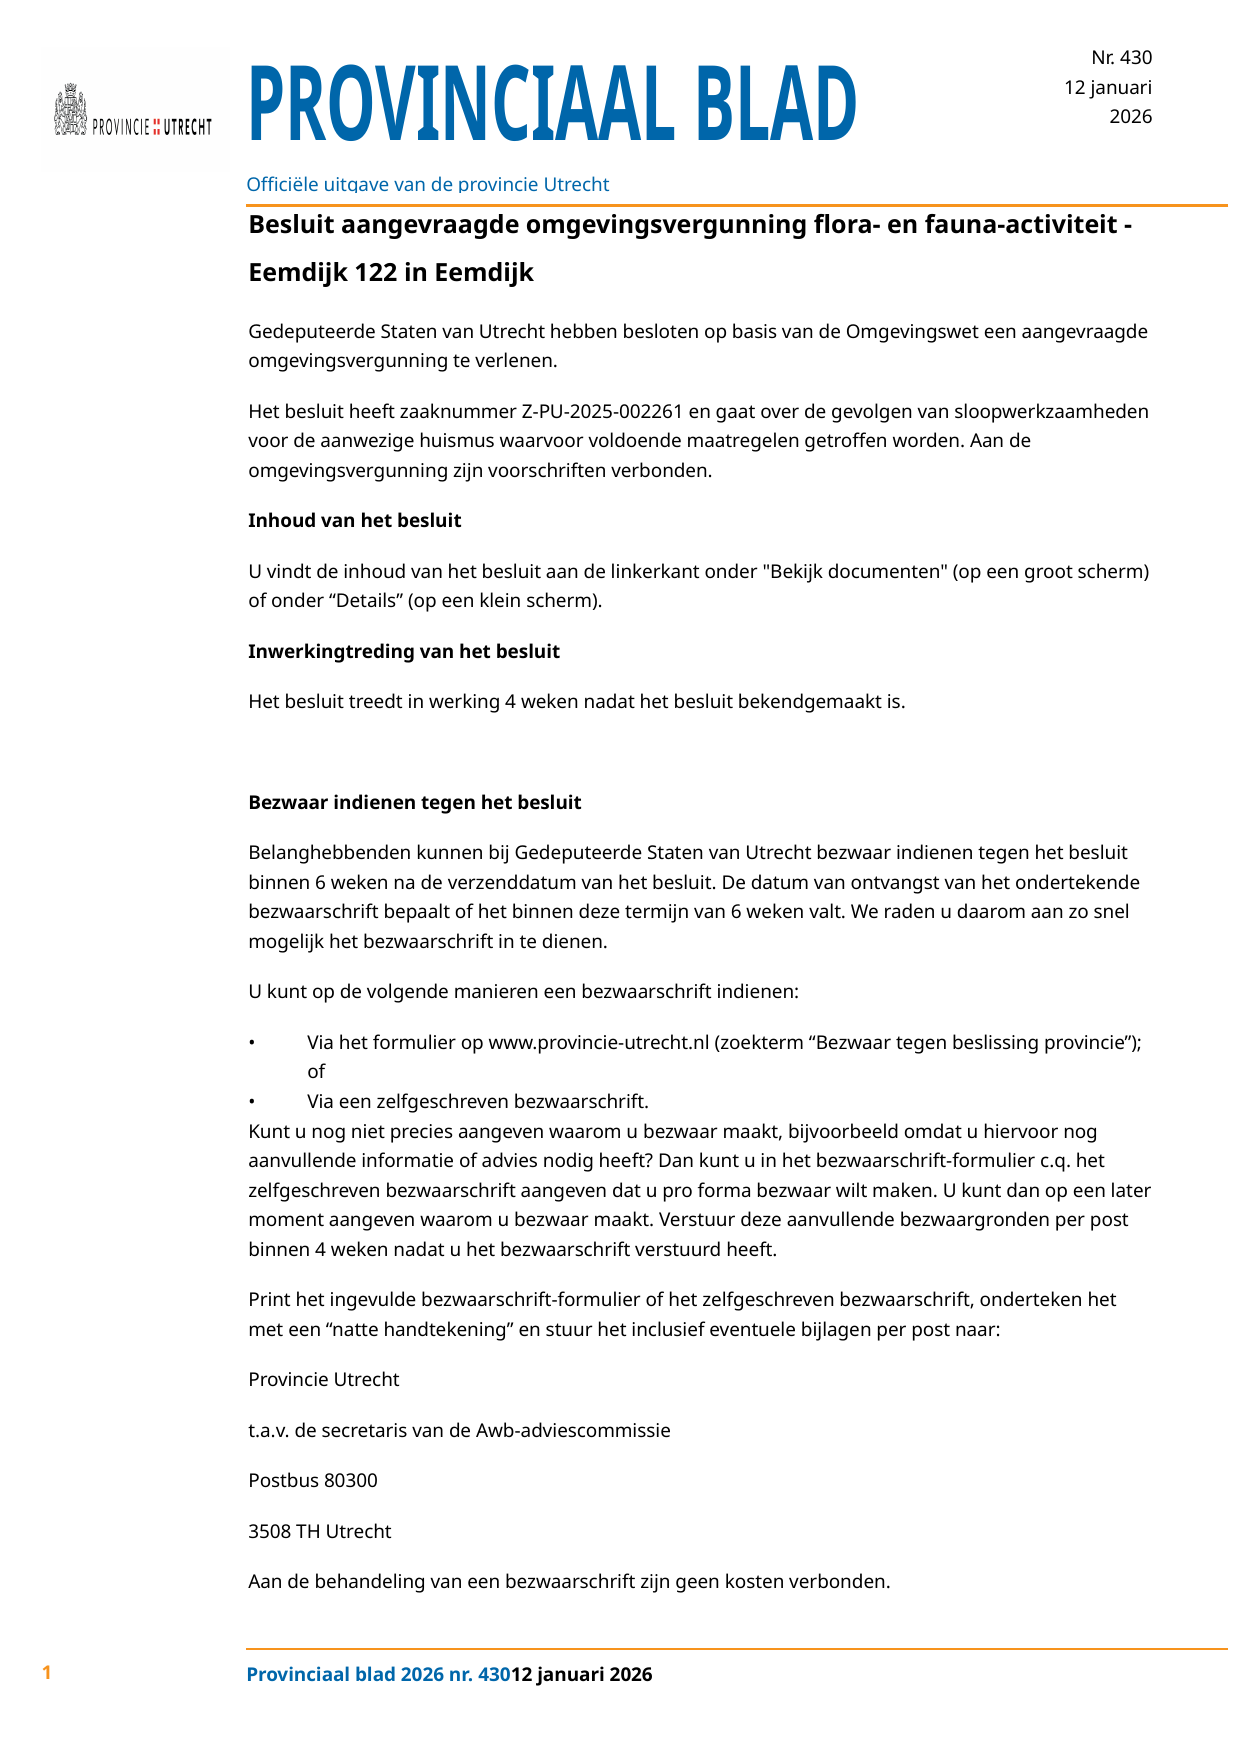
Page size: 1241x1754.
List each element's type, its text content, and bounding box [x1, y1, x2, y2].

text Belanghebbenden kunnen bij Gedeputeerde Staten van Utrecht bezwaar indienen tegen het besluit binnen 6 weken na de verzenddatum van het besluit. De datum van ontvangst van het ondertekende bezwaarschrift bepaalt of het binnen deze termijn van 6 weken valt. We raden u daarom aan zo snel mogelijk het bezwaarschrift in te dienen. [248, 839, 1152, 954]
text Postbus 80300 [248, 1467, 1152, 1493]
text Print het ingevulde bezwaarschrift-formulier of het zelfgeschreven bezwaarschrift, onderteken het met een “natte handtekening” en stuur het inclusief eventuele bijlagen per post naar: [248, 1287, 1152, 1342]
text Aan de behandeling van een bezwaarschrift zijn geen kosten verbonden. [248, 1568, 1152, 1594]
text t.a.v. de secretaris van de Awb-adviescommissie [248, 1417, 1152, 1443]
list Via het formulier op www.provincie-utrecht.nl (zoekterm “Bezwaar tegen beslissing provincie”); of [248, 1029, 1152, 1084]
text U vindt de inhoud van het besluit aan de linkerkant onder "Bekijk documenten" (op een groot scherm) of onder “Details” (op een klein scherm). [248, 558, 1152, 613]
text Gedeputeerde Staten van Utrecht hebben besloten op basis van de Omgevingswet een aangevraagde omgevingsvergunning te verlenen. [248, 318, 1152, 373]
text 3508 TH Utrecht [248, 1518, 1152, 1544]
picture [41, 47, 231, 172]
text Het besluit heeft zaaknummer Z-PU-2025-002261 en gaat over de gevolgen van sloopwerkzaamheden voor de aanwezige huismus waarvoor voldoende maatregelen getroffen worden. Aan de omgevingsvergunning zijn voorschriften verbonden. [248, 398, 1152, 483]
text Inwerkingtreding van het besluit [248, 638, 1152, 664]
list Via een zelfgeschreven bezwaarschrift. [248, 1088, 1152, 1114]
text Inhoud van het besluit [248, 507, 1152, 533]
text Bezwaar indienen tegen het besluit [248, 789, 1152, 815]
text Het besluit treedt in werking 4 weken nadat het besluit bekendgemaakt is. [248, 688, 1152, 714]
text Besluit aangevraagde omgevingsvergunning flora- en fauna-activiteit - Eemdijk 122 in Eemdijk [248, 207, 1152, 288]
text U kunt op de volgende manieren een bezwaarschrift indienen: [248, 979, 1152, 1004]
text Kunt u nog niet precies aangeven waarom u bezwaar maakt, bijvoorbeeld omdat u hiervoor nog aanvullende informatie of advies nodig heeft? Dan kunt u in het bezwaarschrift-formulier c.q. het zelfgeschreven bezwaarschrift aangeven dat u pro forma bezwaar wilt maken. U kunt dan op een later moment aangeven waarom u bezwaar maakt. Verstuur deze aanvullende bezwaargronden per post binnen 4 weken nadat u het bezwaarschrift verstuurd heeft. [248, 1118, 1152, 1262]
text Provincie Utrecht [248, 1367, 1152, 1392]
